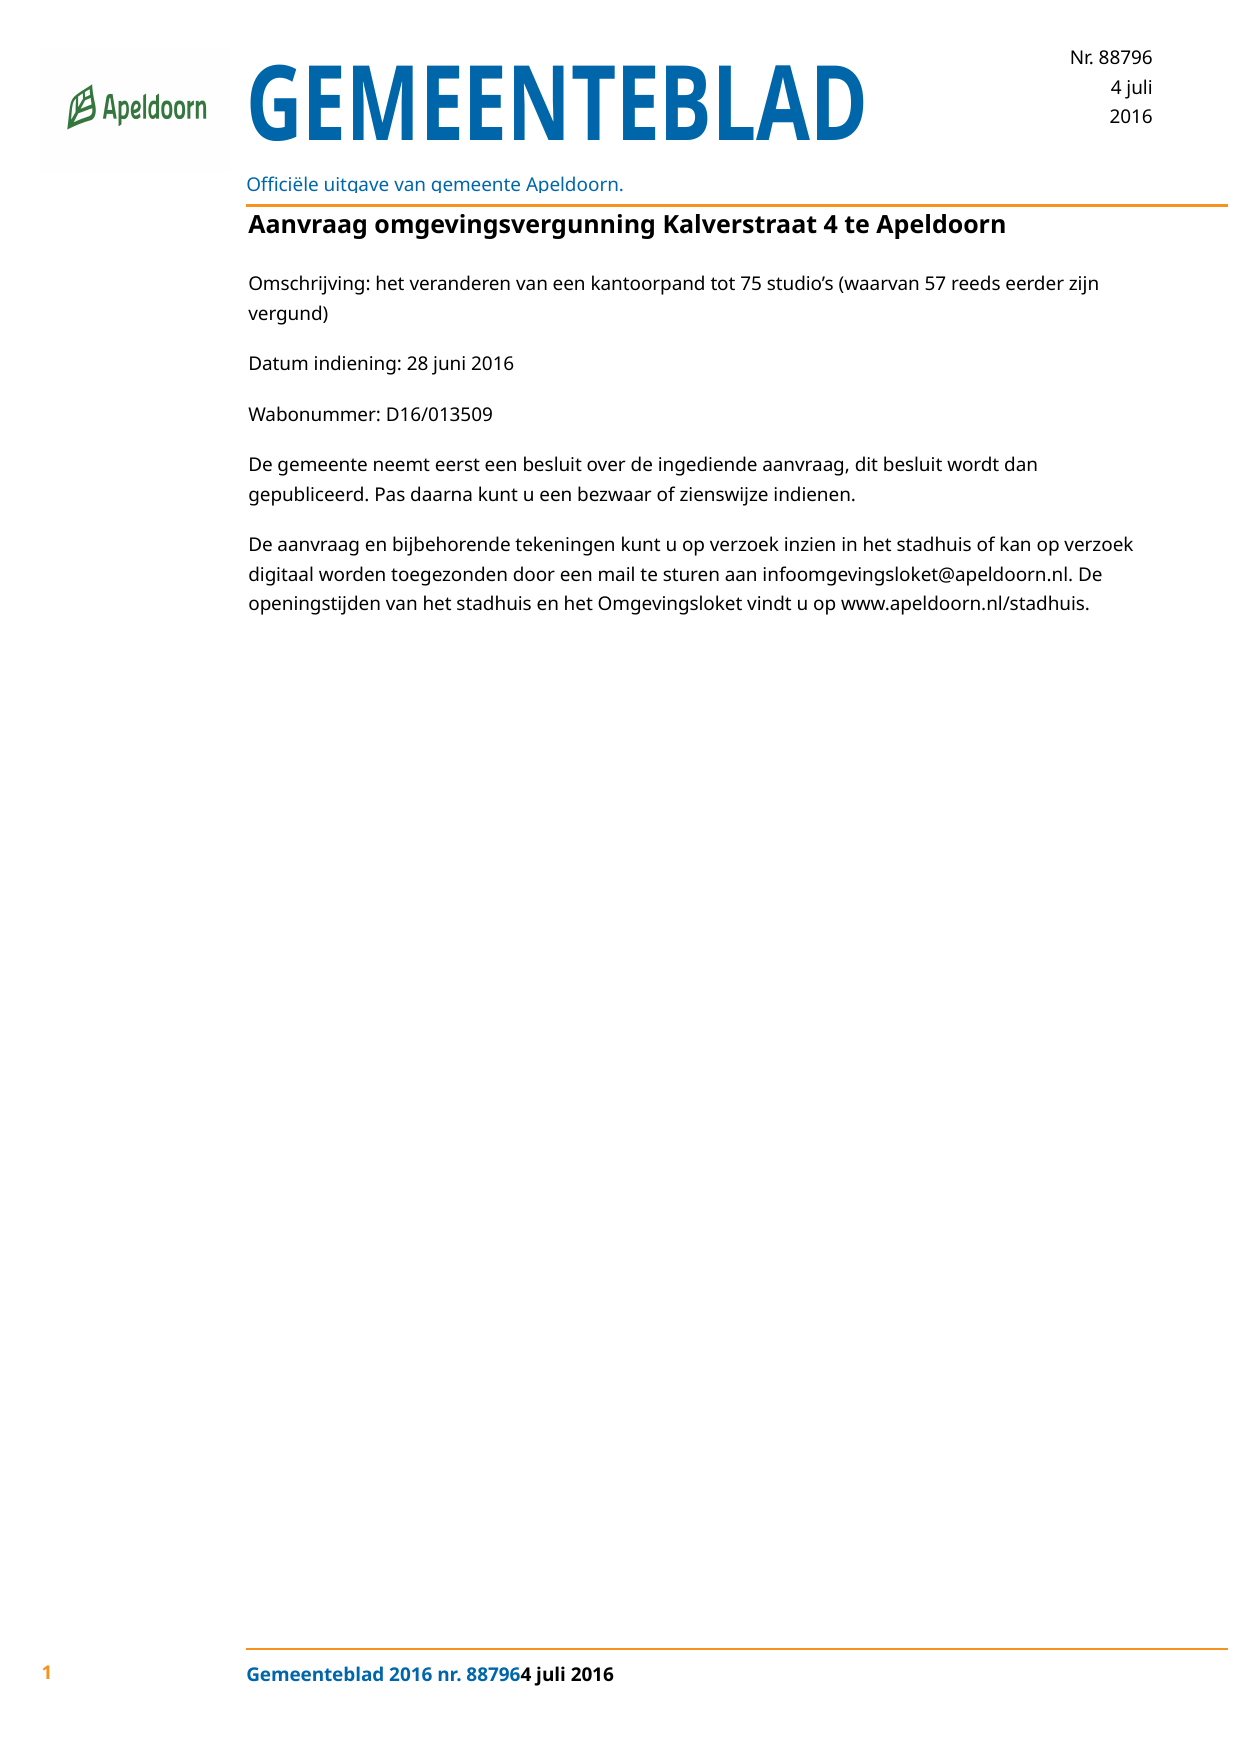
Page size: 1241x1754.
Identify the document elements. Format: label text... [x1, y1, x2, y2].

text Aanvraag omgevingsvergunning Kalverstraat 4 te Apeldoorn [248, 207, 1152, 241]
text Omschrijving: het veranderen van een kantoorpand tot 75 studio’s (waarvan 57 reeds eerder zijn vergund) [248, 270, 1152, 326]
text De gemeente neemt eerst een besluit over de ingediende aanvraag, dit besluit wordt dan gepubliceerd. Pas daarna kunt u een bezwaar of zienswijze indienen. [248, 451, 1152, 506]
text De aanvraag en bijbehorende tekeningen kunt u op verzoek inzien in het stadhuis of kan op verzoek digitaal worden toegezonden door een mail te sturen aan infoomgevingsloket@apeldoorn.nl. De openingstijden van het stadhuis en het Omgevingsloket vindt u op www.apeldoorn.nl/stadhuis. [248, 531, 1152, 616]
text Datum indiening: 28 juni 2016 [248, 350, 1152, 376]
text Wabonummer: D16/013509 [248, 401, 1152, 426]
picture [41, 47, 231, 172]
